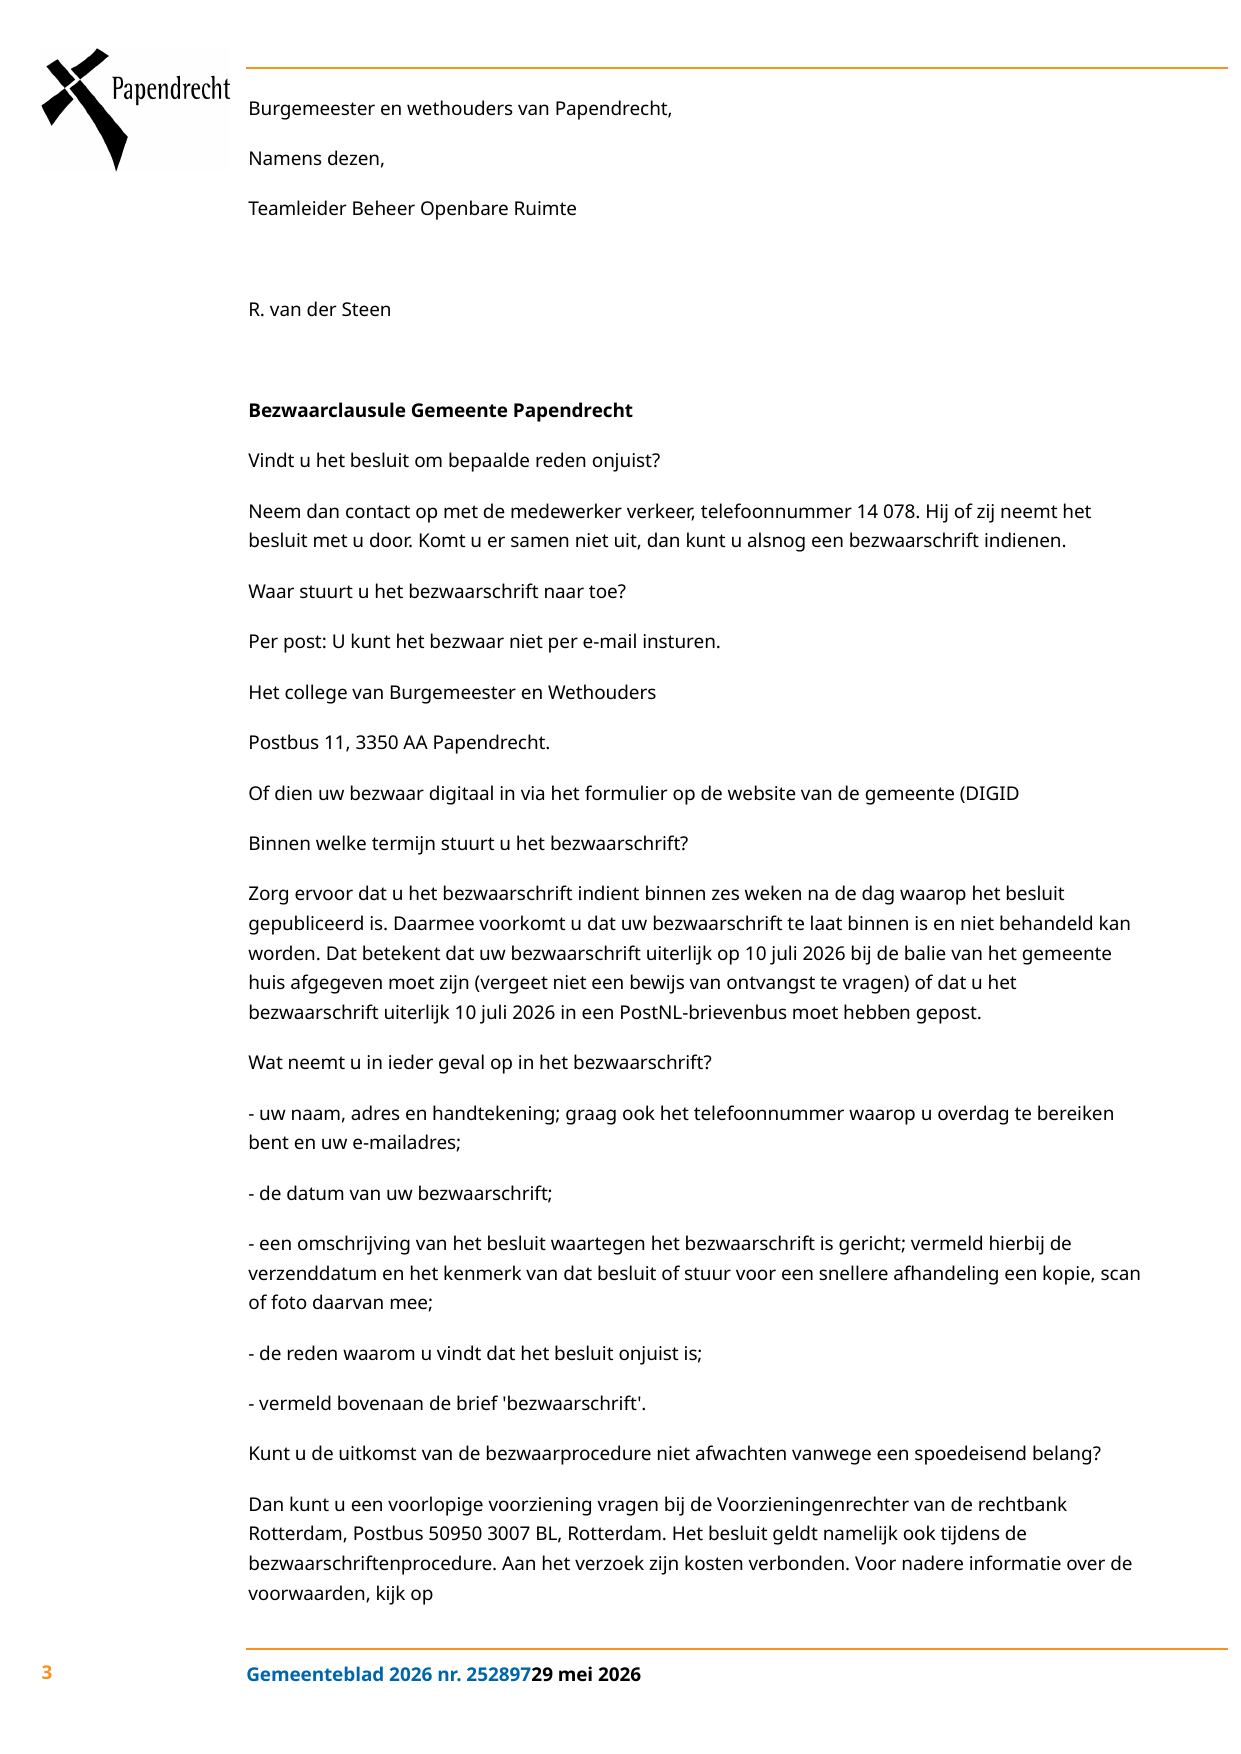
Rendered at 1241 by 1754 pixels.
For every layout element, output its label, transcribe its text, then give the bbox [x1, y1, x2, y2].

text Per post: U kunt het bezwaar niet per e-mail insturen. [248, 628, 1152, 654]
text Kunt u de uitkomst van de bezwaarprocedure niet afwachten vanwege een spoedeisend belang? [248, 1441, 1152, 1466]
text Binnen welke termijn stuurt u het bezwaarschrift? [248, 830, 1152, 856]
text Namens dezen, [248, 145, 1152, 171]
text Het college van Burgemeester en Wethouders [248, 679, 1152, 705]
text Postbus 11, 3350 AA Papendrecht. [248, 729, 1152, 755]
text - een omschrijving van het besluit waartegen het bezwaarschrift is gericht; vermeld hierbij de verzenddatum en het kenmerk van dat besluit of stuur voor een snellere afhandeling een kopie, scan of foto daarvan mee; [248, 1230, 1152, 1315]
text Burgemeester en wethouders van Papendrecht, [248, 95, 1152, 121]
text Wat neemt u in ieder geval op in het bezwaarschrift? [248, 1049, 1152, 1075]
text Bezwaarclausule Gemeente Papendrecht [248, 397, 1152, 423]
text Vindt u het besluit om bepaalde reden onjuist? [248, 448, 1152, 473]
text Dan kunt u een voorlopige voorziening vragen bij de Voorzieningenrechter van de rechtbank Rotterdam, Postbus 50950 3007 BL, Rotterdam. Het besluit geldt namelijk ook tijdens de bezwaarschriftenprocedure. Aan het verzoek zijn kosten verbonden. Voor nadere informatie over de voorwaarden, kijk op [248, 1491, 1152, 1606]
text - vermeld bovenaan de brief 'bezwaarschrift'. [248, 1390, 1152, 1416]
text R. van der Steen [248, 296, 1152, 322]
text Of dien uw bezwaar digitaal in via het formulier op de website van de gemeente (DIGID [248, 780, 1152, 806]
text - de reden waarom u vindt dat het besluit onjuist is; [248, 1340, 1152, 1366]
text - uw naam, adres en handtekening; graag ook het telefoonnummer waarop u overdag te bereiken bent en uw e-mailadres; [248, 1100, 1152, 1155]
text Zorg ervoor dat u het bezwaarschrift indient binnen zes weken na de dag waarop het besluit gepubliceerd is. Daarmee voorkomt u dat uw bezwaarschrift te laat binnen is en niet behandeld kan worden. Dat betekent dat uw bezwaarschrift uiterlijk op 10 juli 2026 bij de balie van het gemeente huis afgegeven moet zijn (vergeet niet een bewijs van ontvangst te vragen) of dat u het bezwaarschrift uiterlijk 10 juli 2026 in een PostNL-brievenbus moet hebben gepost. [248, 881, 1152, 1025]
picture [41, 47, 231, 172]
text Waar stuurt u het bezwaarschrift naar toe? [248, 578, 1152, 604]
text Teamleider Beheer Openbare Ruimte [248, 196, 1152, 221]
text - de datum van uw bezwaarschrift; [248, 1180, 1152, 1206]
text Neem dan contact op met de medewerker verkeer, telefoonnummer 14 078. Hij of zij neemt het besluit met u door. Komt u er samen niet uit, dan kunt u alsnog een bezwaarschrift indienen. [248, 498, 1152, 553]
